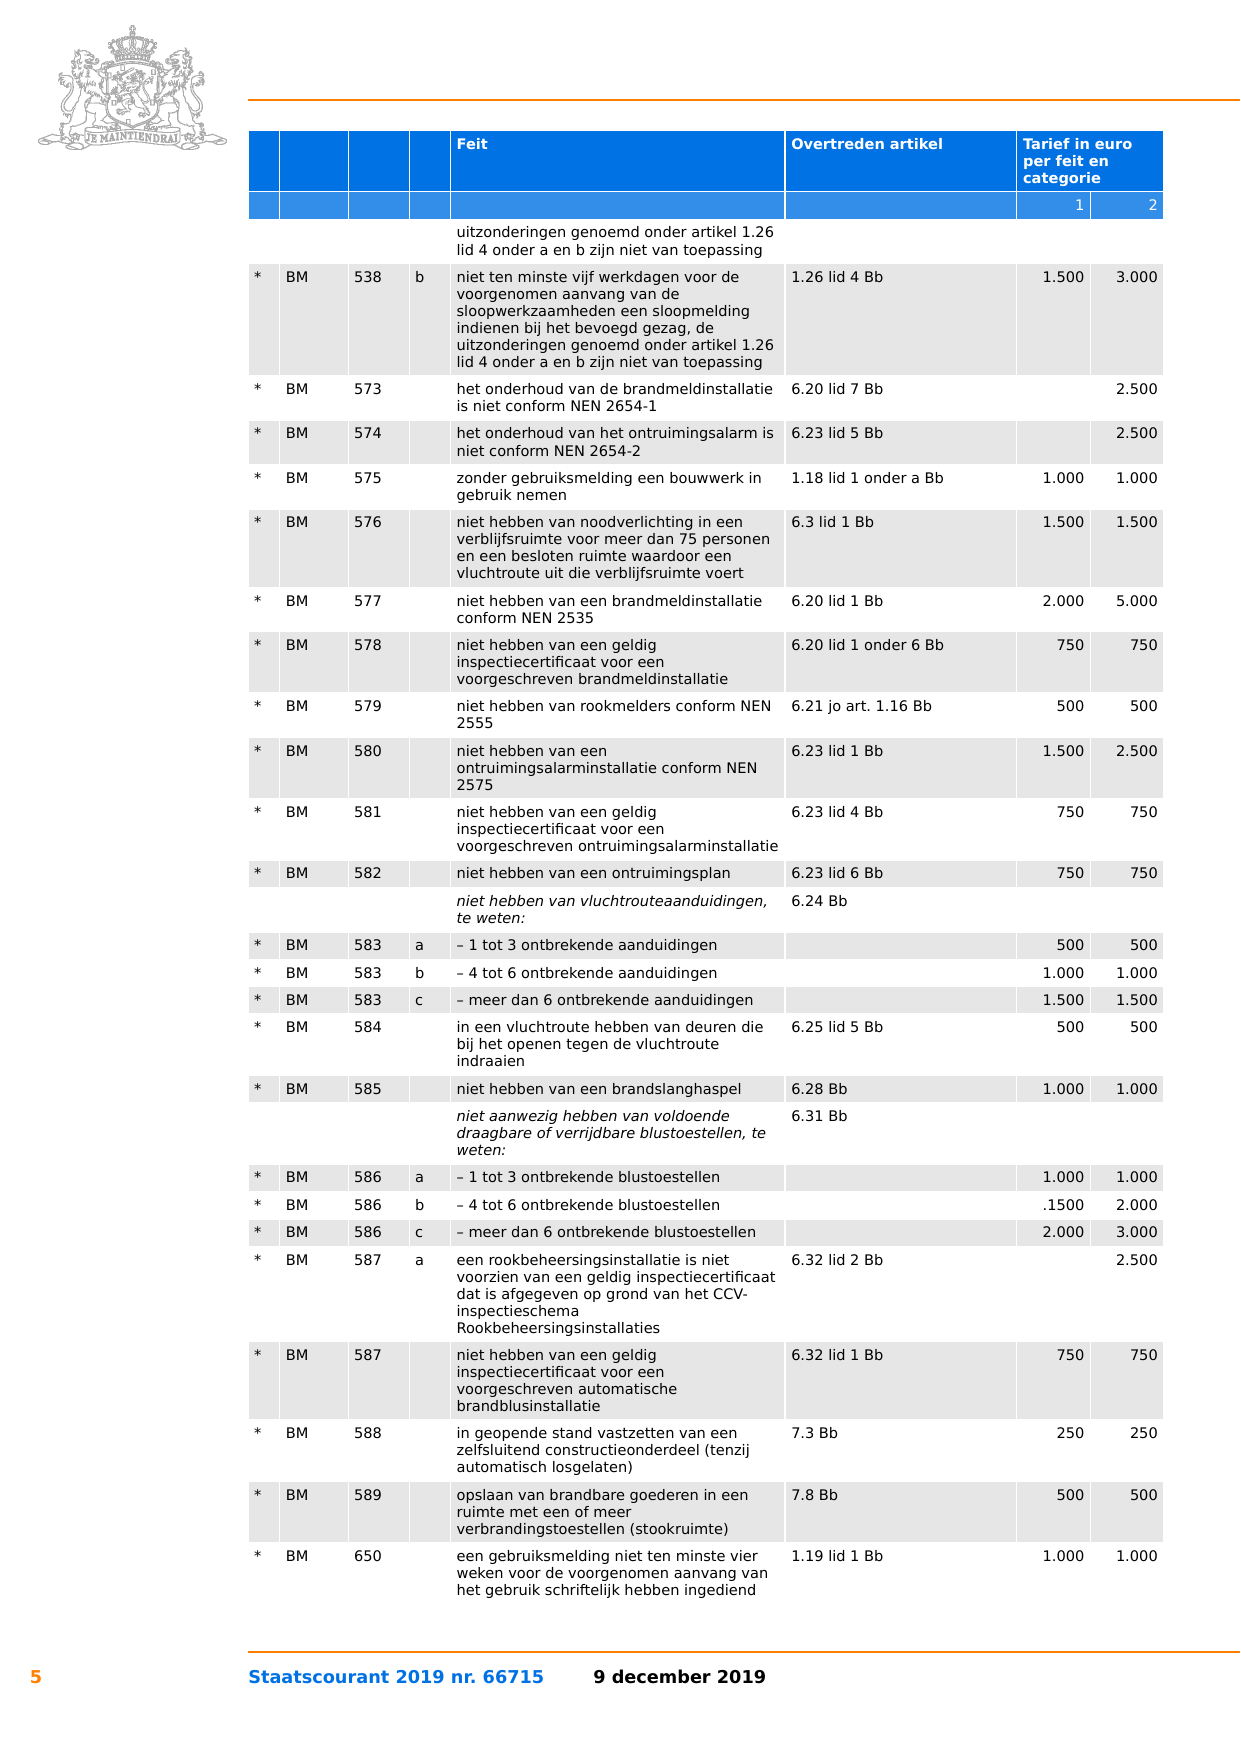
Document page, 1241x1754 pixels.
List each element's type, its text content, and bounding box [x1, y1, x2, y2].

table_cell niet hebben van een brandmeldinstallatie conform NEN 2535 [451, 588, 784, 631]
table_cell 750 [1017, 861, 1090, 887]
table_cell BM [280, 1076, 348, 1102]
table_cell zonder gebruiksmelding een bouwwerk in gebruik nemen [451, 465, 784, 508]
table_cell [280, 1103, 348, 1164]
table_cell * [249, 1543, 279, 1603]
table_cell * [249, 588, 279, 631]
table_cell 586 [349, 1192, 409, 1218]
table_cell BM [280, 738, 348, 798]
table_cell [410, 376, 450, 420]
table_cell 577 [349, 588, 409, 631]
table_cell niet hebben van vluchtrouteaanduidingen, te weten: [451, 888, 784, 931]
table_cell * [249, 1076, 279, 1102]
table_cell [349, 192, 409, 219]
table_cell * [249, 1342, 279, 1419]
table_cell * [249, 1247, 279, 1341]
table_cell 573 [349, 376, 409, 420]
table_cell 1.500 [1091, 987, 1163, 1013]
table_cell uitzonderingen genoemd onder artikel 1.26 lid 4 onder a en b zijn niet van toepassing [451, 220, 784, 263]
table_cell niet ten minste vijf werkdagen voor de voorgenomen aanvang van de sloopwerkzaamheden een sloopmelding indienen bij het bevoegd gezag, de uitzonderingen genoemd onder artikel 1.26 lid 4 onder a en b zijn niet van toepassing [451, 264, 784, 375]
table_cell niet hebben van een brandslanghaspel [451, 1076, 784, 1102]
table_cell niet hebben van een ontruimingsalarminstallatie conform NEN 2575 [451, 738, 784, 798]
table_cell – 1 tot 3 ontbrekende aanduidingen [451, 933, 784, 959]
table_cell 576 [349, 510, 409, 587]
table_cell 1.000 [1017, 1076, 1090, 1102]
table_cell 500 [1017, 1015, 1090, 1075]
table_cell 584 [349, 1015, 409, 1075]
table_cell niet hebben van een geldig inspectiecertificaat voor een voorgeschreven automatische brandblusinstallatie [451, 1342, 784, 1419]
table_cell 1.000 [1017, 1543, 1090, 1603]
table_cell 1.500 [1017, 264, 1090, 375]
table_cell – meer dan 6 ontbrekende aanduidingen [451, 987, 784, 1013]
table_cell [1017, 1103, 1090, 1164]
table_cell BM [280, 960, 348, 986]
table_cell * [249, 632, 279, 692]
table_cell 1 [1017, 192, 1090, 219]
table_cell 500 [1017, 694, 1090, 737]
table_cell 6.24 Bb [786, 888, 1016, 931]
table_cell 2.000 [1017, 1220, 1090, 1246]
table_cell [1017, 421, 1090, 464]
table_cell 587 [349, 1342, 409, 1419]
table_cell [786, 1165, 1016, 1191]
table_cell [249, 1103, 279, 1164]
table_cell 650 [349, 1543, 409, 1603]
table_cell [786, 960, 1016, 986]
table_cell * [249, 264, 279, 375]
table_cell 2.000 [1091, 1192, 1163, 1218]
table_cell 1.000 [1091, 1543, 1163, 1603]
table_cell * [249, 1192, 279, 1218]
table_cell BM [280, 861, 348, 887]
table_cell 588 [349, 1421, 409, 1481]
table_cell 6.21 jo art. 1.16 Bb [786, 694, 1016, 737]
table_cell * [249, 799, 279, 859]
table_cell 585 [349, 1076, 409, 1102]
table_cell BM [280, 264, 348, 375]
table_cell [249, 220, 279, 263]
table_cell een gebruiksmelding niet ten minste vier weken voor de voorgenomen aanvang van het gebruik schriftelijk hebben ingediend [451, 1543, 784, 1603]
table_cell b [410, 960, 450, 986]
table_cell 2.500 [1091, 738, 1163, 798]
table_cell 1.000 [1017, 1165, 1090, 1191]
table_cell [410, 632, 450, 692]
table_cell c [410, 987, 450, 1013]
table_cell 583 [349, 960, 409, 986]
table_cell 6.20 lid 7 Bb [786, 376, 1016, 420]
table_cell BM [280, 376, 348, 420]
table_cell * [249, 738, 279, 798]
table_cell – 1 tot 3 ontbrekende blustoestellen [451, 1165, 784, 1191]
table_cell 1.26 lid 4 Bb [786, 264, 1016, 375]
table_cell BM [280, 465, 348, 508]
table_cell BM [280, 1421, 348, 1481]
table_cell – meer dan 6 ontbrekende blustoestellen [451, 1220, 784, 1246]
table_cell 586 [349, 1165, 409, 1191]
table_cell 582 [349, 861, 409, 887]
table_cell 2.500 [1091, 1247, 1163, 1341]
table_cell niet hebben van een ontruimingsplan [451, 861, 784, 887]
table_cell BM [280, 632, 348, 692]
table_cell [349, 1103, 409, 1164]
table_cell niet hebben van rookmelders conform NEN 2555 [451, 694, 784, 737]
table_cell 750 [1091, 632, 1163, 692]
table_cell 3.000 [1091, 1220, 1163, 1246]
table_cell b [410, 1192, 450, 1218]
table_header [410, 131, 450, 191]
table_cell [410, 738, 450, 798]
table_cell [410, 465, 450, 508]
table_cell 587 [349, 1247, 409, 1341]
table_cell – 4 tot 6 ontbrekende aanduidingen [451, 960, 784, 986]
table_cell BM [280, 694, 348, 737]
table_cell 500 [1091, 1482, 1163, 1542]
table_cell BM [280, 588, 348, 631]
table_cell 1.000 [1017, 465, 1090, 508]
table_cell [1017, 1247, 1090, 1341]
table_cell * [249, 510, 279, 587]
table_cell .1500 [1017, 1192, 1090, 1218]
table_cell BM [280, 1342, 348, 1419]
table_cell * [249, 1421, 279, 1481]
table_cell 5.000 [1091, 588, 1163, 631]
table_cell 574 [349, 421, 409, 464]
table_cell 1.500 [1017, 738, 1090, 798]
table_cell 7.8 Bb [786, 1482, 1016, 1542]
table_cell 750 [1017, 632, 1090, 692]
table_cell * [249, 376, 279, 420]
table_cell [410, 888, 450, 931]
table_cell * [249, 960, 279, 986]
table_cell [1017, 376, 1090, 420]
table_cell 6.23 lid 5 Bb [786, 421, 1016, 464]
table_cell 750 [1017, 799, 1090, 859]
table_cell 6.3 lid 1 Bb [786, 510, 1016, 587]
table_cell 2.500 [1091, 421, 1163, 464]
table_cell * [249, 465, 279, 508]
table_cell 6.23 lid 4 Bb [786, 799, 1016, 859]
table_cell in een vluchtroute hebben van deuren die bij het openen tegen de vluchtroute indraaien [451, 1015, 784, 1075]
table_cell c [410, 1220, 450, 1246]
table_cell 6.20 lid 1 Bb [786, 588, 1016, 631]
table_cell [410, 421, 450, 464]
table_cell BM [280, 1220, 348, 1246]
table_cell 1.18 lid 1 onder a Bb [786, 465, 1016, 508]
table_cell 6.23 lid 6 Bb [786, 861, 1016, 887]
table_cell [1091, 220, 1163, 263]
table_cell [451, 192, 784, 219]
table_cell * [249, 1015, 279, 1075]
table_cell [410, 1421, 450, 1481]
table_cell BM [280, 1192, 348, 1218]
table_cell * [249, 421, 279, 464]
table_cell [410, 510, 450, 587]
table_cell 575 [349, 465, 409, 508]
table_header [349, 131, 409, 191]
table_cell * [249, 1165, 279, 1191]
table_header Overtreden artikel [786, 131, 1016, 191]
table_cell 1.000 [1091, 1165, 1163, 1191]
table_cell opslaan van brandbare goederen in een ruimte met een of meer verbrandingstoestellen (stookruimte) [451, 1482, 784, 1542]
table_cell 1.000 [1091, 1076, 1163, 1102]
table_cell het onderhoud van de brandmeldinstallatie is niet conform NEN 2654-1 [451, 376, 784, 420]
table_cell niet hebben van een geldig inspectiecertificaat voor een voorgeschreven brandmeldinstallatie [451, 632, 784, 692]
table_header [280, 131, 348, 191]
table_cell [410, 799, 450, 859]
table_cell [280, 192, 348, 219]
table_cell [786, 1220, 1016, 1246]
table_cell 750 [1091, 1342, 1163, 1419]
table_cell BM [280, 510, 348, 587]
table_cell b [410, 264, 450, 375]
table_cell 580 [349, 738, 409, 798]
table_cell * [249, 1220, 279, 1246]
table_cell [410, 588, 450, 631]
table_cell BM [280, 987, 348, 1013]
table_cell [1091, 888, 1163, 931]
table_cell – 4 tot 6 ontbrekende blustoestellen [451, 1192, 784, 1218]
table_cell 1.500 [1017, 510, 1090, 587]
table_cell 500 [1017, 1482, 1090, 1542]
table_cell [410, 694, 450, 737]
table_cell [786, 987, 1016, 1013]
table_cell 578 [349, 632, 409, 692]
table_cell 750 [1091, 799, 1163, 859]
table_cell [1017, 220, 1090, 263]
table_cell [410, 861, 450, 887]
table_cell 579 [349, 694, 409, 737]
table_cell [349, 888, 409, 931]
table_cell [410, 220, 450, 263]
picture [38, 25, 227, 150]
table_cell 1.000 [1091, 960, 1163, 986]
table_cell 1.500 [1091, 510, 1163, 587]
table_cell [410, 1015, 450, 1075]
table_cell BM [280, 1247, 348, 1341]
table_cell BM [280, 799, 348, 859]
table_cell [410, 1076, 450, 1102]
table_cell 1.19 lid 1 Bb [786, 1543, 1016, 1603]
table_cell BM [280, 933, 348, 959]
table_cell 583 [349, 933, 409, 959]
table_cell BM [280, 1482, 348, 1542]
table_cell [410, 1543, 450, 1603]
table_cell 2 [1091, 192, 1163, 219]
table_cell [280, 220, 348, 263]
table_cell [249, 888, 279, 931]
table_cell niet hebben van een geldig inspectiecertificaat voor een voorgeschreven ontruimingsalarminstallatie [451, 799, 784, 859]
table_cell niet aanwezig hebben van voldoende draagbare of verrijdbare blustoestellen, te weten: [451, 1103, 784, 1164]
table_header Feit [451, 131, 784, 191]
table_cell 6.28 Bb [786, 1076, 1016, 1102]
table_cell [786, 1192, 1016, 1218]
table_cell 250 [1017, 1421, 1090, 1481]
table_cell 500 [1091, 1015, 1163, 1075]
table_cell 581 [349, 799, 409, 859]
table_cell in geopende stand vastzetten van een zelfsluitend constructieonderdeel (tenzij automatisch losgelaten) [451, 1421, 784, 1481]
table_cell [410, 1482, 450, 1542]
table_cell het onderhoud van het ontruimingsalarm is niet conform NEN 2654-2 [451, 421, 784, 464]
table_cell * [249, 861, 279, 887]
table_cell 750 [1017, 1342, 1090, 1419]
table_cell 500 [1017, 933, 1090, 959]
table_cell 500 [1091, 694, 1163, 737]
table_cell BM [280, 1165, 348, 1191]
table_cell 1.000 [1017, 960, 1090, 986]
table_cell 6.32 lid 2 Bb [786, 1247, 1016, 1341]
table_cell [349, 220, 409, 263]
table_header [249, 131, 279, 191]
table_cell 2.500 [1091, 376, 1163, 420]
table_cell a [410, 933, 450, 959]
table_cell a [410, 1165, 450, 1191]
table_cell [786, 220, 1016, 263]
table_cell 583 [349, 987, 409, 1013]
table_cell 250 [1091, 1421, 1163, 1481]
table_cell [280, 888, 348, 931]
table_cell BM [280, 1543, 348, 1603]
table_header Tarief in euro per feit en categorie [1017, 131, 1163, 191]
table_cell BM [280, 1015, 348, 1075]
table_cell 6.23 lid 1 Bb [786, 738, 1016, 798]
table_cell 3.000 [1091, 264, 1163, 375]
table_cell [1091, 1103, 1163, 1164]
table_cell BM [280, 421, 348, 464]
table_cell a [410, 1247, 450, 1341]
table_cell [786, 933, 1016, 959]
table_cell [410, 192, 450, 219]
table_cell [1017, 888, 1090, 931]
table_cell 6.31 Bb [786, 1103, 1016, 1164]
table_cell 500 [1091, 933, 1163, 959]
table_cell [410, 1342, 450, 1419]
table_cell 6.20 lid 1 onder 6 Bb [786, 632, 1016, 692]
table_cell 1.000 [1091, 465, 1163, 508]
table_cell [249, 192, 279, 219]
table_cell 589 [349, 1482, 409, 1542]
table_cell 750 [1091, 861, 1163, 887]
table_cell * [249, 987, 279, 1013]
table_cell [410, 1103, 450, 1164]
table_cell 6.32 lid 1 Bb [786, 1342, 1016, 1419]
table_cell [786, 192, 1016, 219]
table_cell 7.3 Bb [786, 1421, 1016, 1481]
table_cell 2.000 [1017, 588, 1090, 631]
table_cell 6.25 lid 5 Bb [786, 1015, 1016, 1075]
table_cell * [249, 933, 279, 959]
table_cell * [249, 1482, 279, 1542]
table_cell een rookbeheersingsinstallatie is niet voorzien van een geldig inspectiecertificaat dat is afgegeven op grond van het CCV-inspectieschema Rookbeheersingsinstallaties [451, 1247, 784, 1341]
table_cell niet hebben van noodverlichting in een verblijfsruimte voor meer dan 75 personen en een besloten ruimte waardoor een vluchtroute uit die verblijfsruimte voert [451, 510, 784, 587]
table_cell 538 [349, 264, 409, 375]
table_cell 586 [349, 1220, 409, 1246]
table_cell * [249, 694, 279, 737]
table_cell 1.500 [1017, 987, 1090, 1013]
